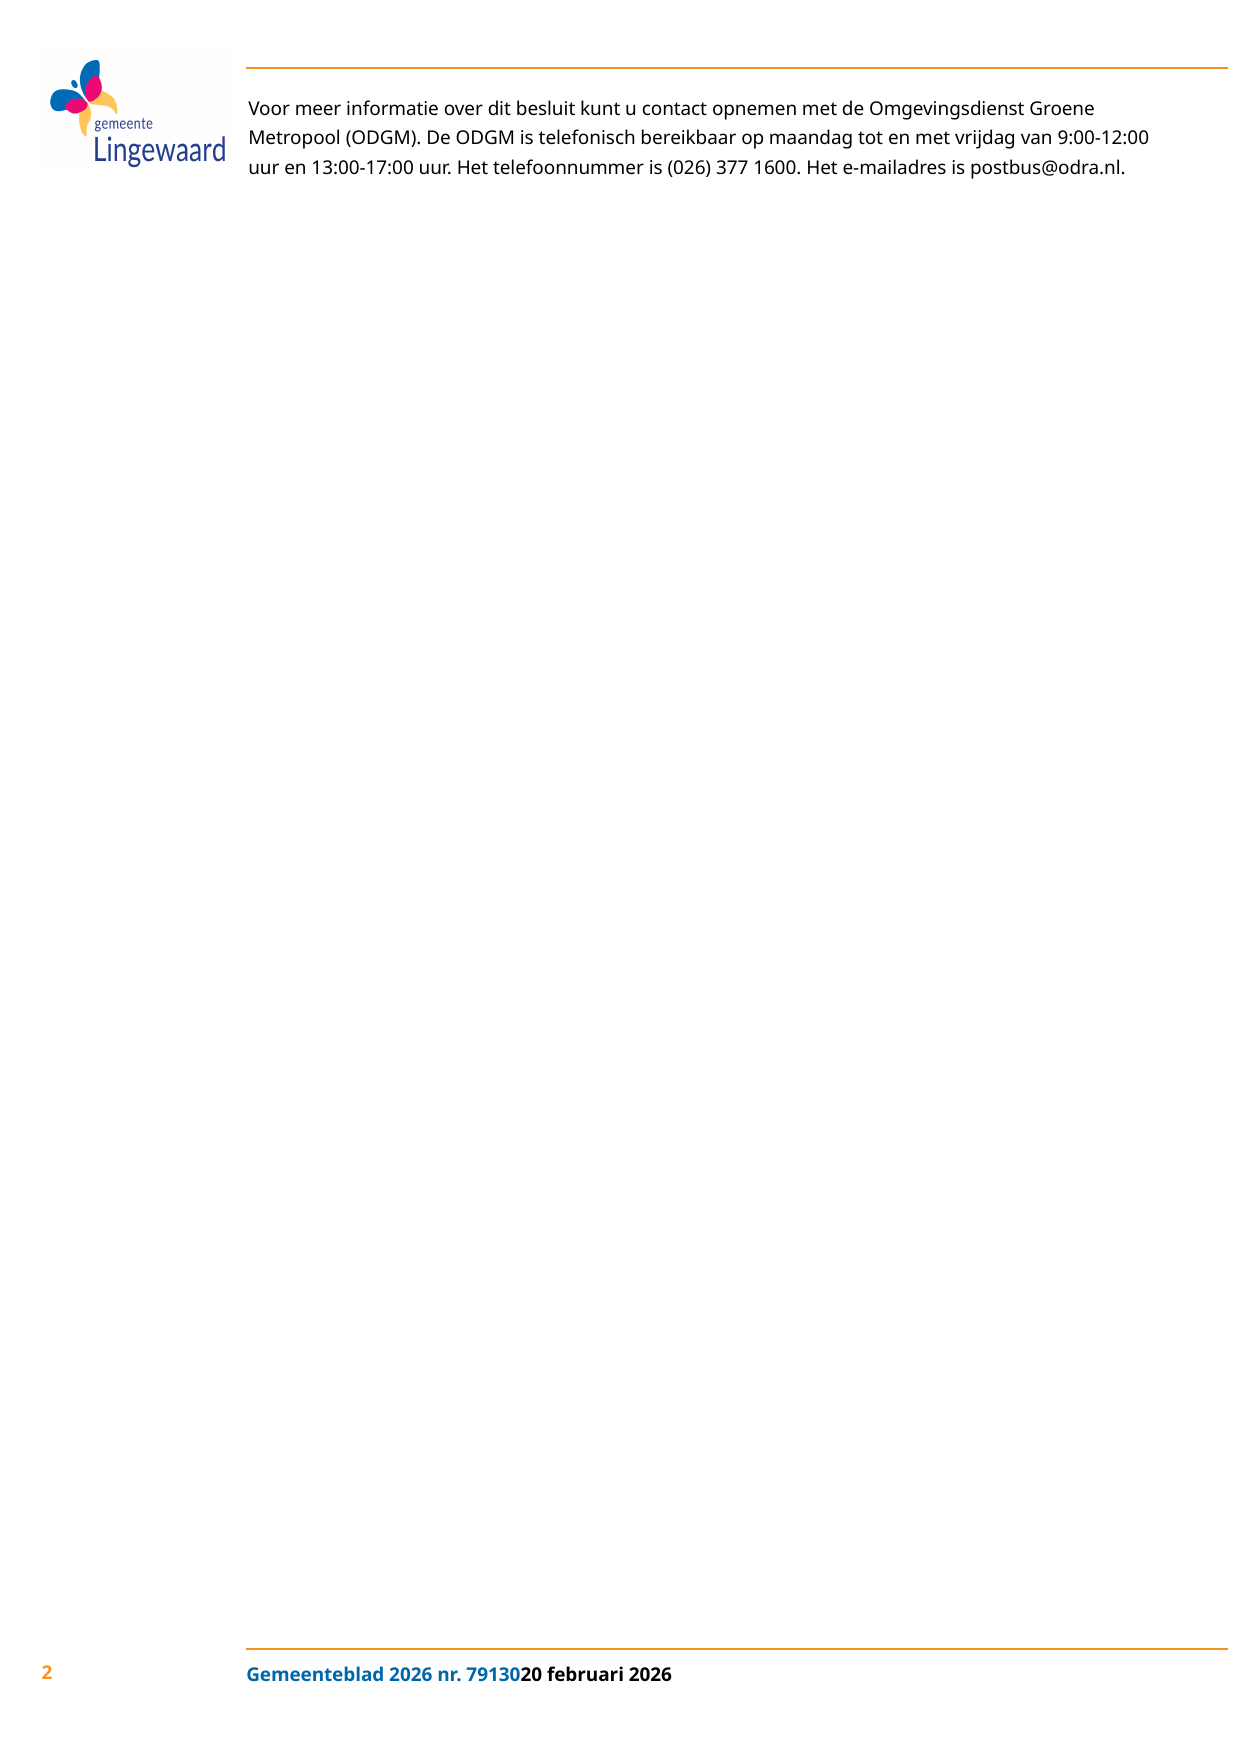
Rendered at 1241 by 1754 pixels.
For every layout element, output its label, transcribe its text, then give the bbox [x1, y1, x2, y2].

picture [41, 47, 231, 172]
text Voor meer informatie over dit besluit kunt u contact opnemen met de Omgevingsdienst Groene Metropool (ODGM). De ODGM is telefonisch bereikbaar op maandag tot en met vrijdag van 9:00-12:00 uur en 13:00-17:00 uur. Het telefoonnummer is (026) 377 1600. Het e-mailadres is postbus@odra.nl. [248, 95, 1152, 180]
